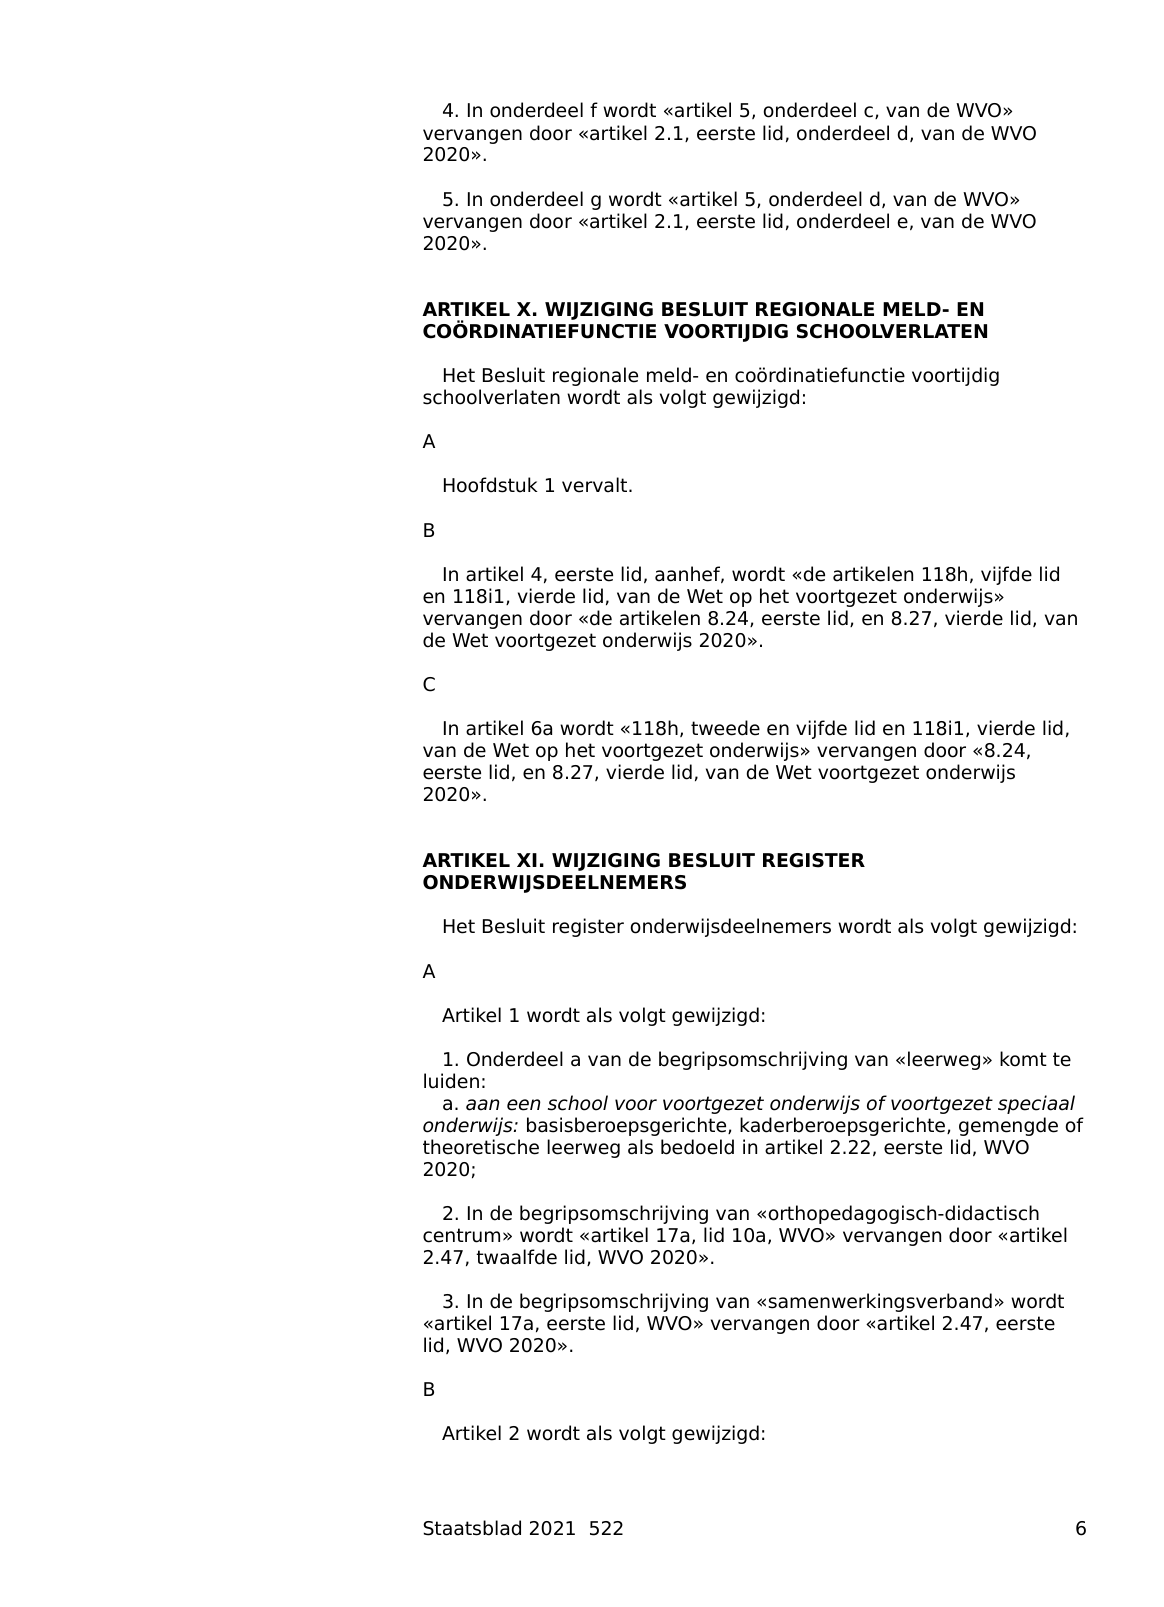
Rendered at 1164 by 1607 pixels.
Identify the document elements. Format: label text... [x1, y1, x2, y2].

text Artikel 1 wordt als volgt gewijzigd: [422, 1005, 1087, 1027]
subtitle ARTIKEL XI. WIJZIGING BESLUIT REGISTER ONDERWIJSDEELNEMERS [422, 850, 1087, 894]
text 2. In de begripsomschrijving van «orthopedagogisch-didactisch centrum» wordt «artikel 17a, lid 10a, WVO» vervangen door «artikel 2.47, twaalfde lid, WVO 2020». [422, 1203, 1087, 1269]
text A [422, 431, 1087, 453]
text a. aan een school voor voortgezet onderwijs of voortgezet speciaal onderwijs: basisberoepsgerichte, kaderberoepsgerichte, gemengde of theoretische leerweg als bedoeld in artikel 2.22, eerste lid, WVO 2020; [422, 1093, 1087, 1181]
text B [422, 519, 1087, 541]
text In artikel 6a wordt «118h, tweede en vijfde lid en 118i1, vierde lid, van de Wet op het voortgezet onderwijs» vervangen door «8.24, eerste lid, en 8.27, vierde lid, van de Wet voortgezet onderwijs 2020». [422, 718, 1087, 806]
text Hoofdstuk 1 vervalt. [422, 475, 1087, 497]
text A [422, 961, 1087, 982]
text 4. In onderdeel f wordt «artikel 5, onderdeel c, van de WVO» vervangen door «artikel 2.1, eerste lid, onderdeel d, van de WVO 2020». [422, 100, 1087, 166]
text 5. In onderdeel g wordt «artikel 5, onderdeel d, van de WVO» vervangen door «artikel 2.1, eerste lid, onderdeel e, van de WVO 2020». [422, 188, 1087, 254]
text Het Besluit regionale meld- en coördinatiefunctie voortijdig schoolverlaten wordt als volgt gewijzigd: [422, 365, 1087, 409]
text 1. Onderdeel a van de begripsomschrijving van «leerweg» komt te luiden: [422, 1049, 1087, 1093]
text Het Besluit register onderwijsdeelnemers wordt als volgt gewijzigd: [422, 916, 1087, 938]
text C [422, 674, 1087, 696]
text 3. In de begripsomschrijving van «samenwerkingsverband» wordt «artikel 17a, eerste lid, WVO» vervangen door «artikel 2.47, eerste lid, WVO 2020». [422, 1291, 1087, 1357]
text In artikel 4, eerste lid, aanhef, wordt «de artikelen 118h, vijfde lid en 118i1, vierde lid, van de Wet op het voortgezet onderwijs» vervangen door «de artikelen 8.24, eerste lid, en 8.27, vierde lid, van de Wet voortgezet onderwijs 2020». [422, 564, 1087, 652]
text B [422, 1379, 1087, 1401]
text Artikel 2 wordt als volgt gewijzigd: [422, 1423, 1087, 1445]
subtitle ARTIKEL X. WIJZIGING BESLUIT REGIONALE MELD- EN COÖRDINATIEFUNCTIE VOORTIJDIG SCHOOLVERLATEN [422, 299, 1087, 343]
